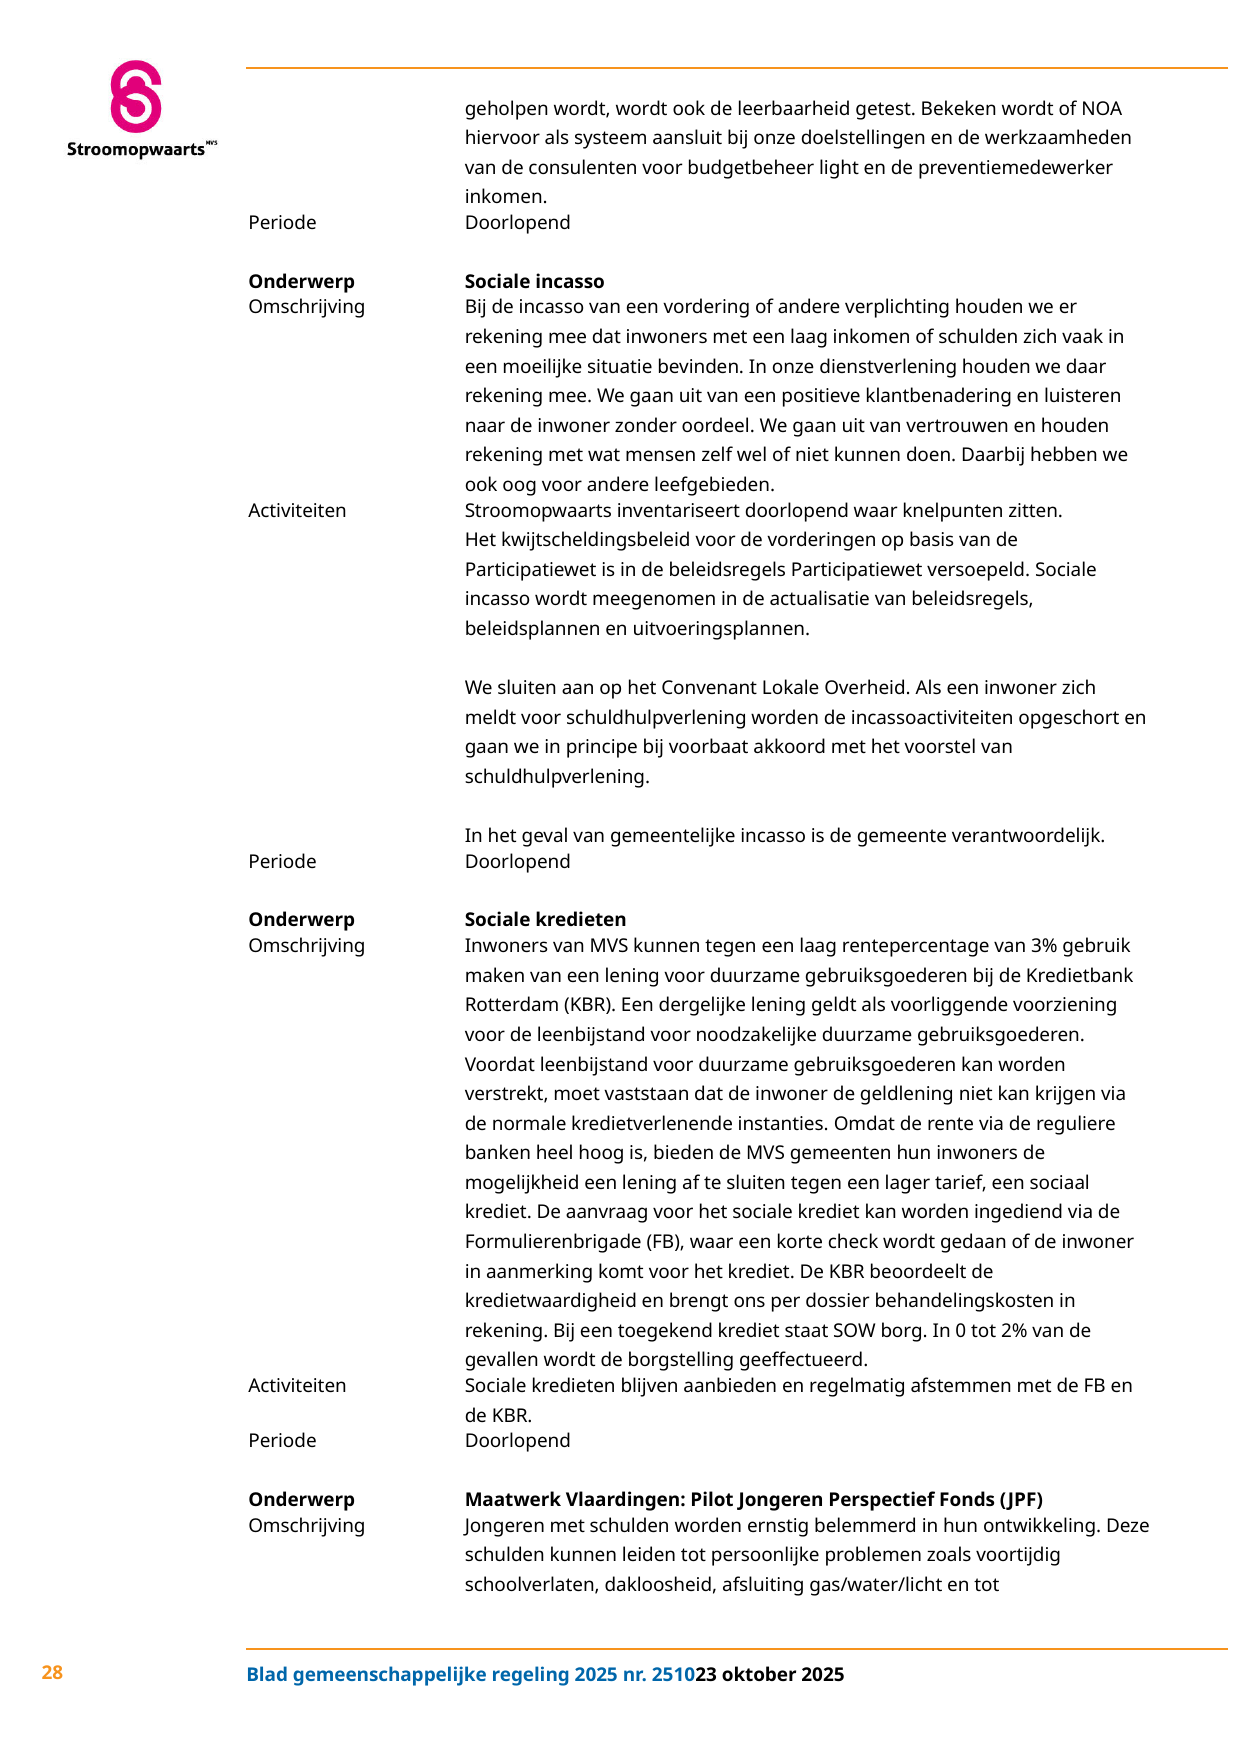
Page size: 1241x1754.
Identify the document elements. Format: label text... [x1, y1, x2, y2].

table_header Sociale kredieten [465, 907, 1152, 932]
table_cell geholpen wordt, wordt ook de leerbaarheid getest. Bekeken wordt of NOA hiervoor als systeem aansluit bij onze doelstellingen en de werkzaamheden van de consulenten voor budgetbeheer light en de preventiemedewerker inkomen. [465, 95, 1152, 209]
table_cell Omschrijving [248, 294, 464, 497]
table_cell Bij de incasso van een vordering of andere verplichting houden we er rekening mee dat inwoners met een laag inkomen of schulden zich vaak in een moeilijke situatie bevinden. In onze dienstverlening houden we daar rekening mee. We gaan uit van een positieve klantbenadering en luisteren naar de inwoner zonder oordeel. We gaan uit van vertrouwen en houden rekening met wat mensen zelf wel of niet kunnen doen. Daarbij hebben we ook oog voor andere leefgebieden. [465, 294, 1152, 497]
table_cell Sociale kredieten blijven aanbieden en regelmatig afstemmen met de FB en de KBR. [465, 1372, 1152, 1428]
table_cell Omschrijving [248, 1512, 464, 1597]
picture [41, 47, 231, 172]
table_cell Jongeren met schulden worden ernstig belemmerd in hun ontwikkeling. Deze schulden kunnen leiden tot persoonlijke problemen zoals voortijdig schoolverlaten, dakloosheid, afsluiting gas/water/licht en tot [465, 1512, 1152, 1597]
table_cell [248, 95, 464, 209]
table_header Onderwerp [248, 1486, 464, 1512]
table_cell Activiteiten [248, 497, 464, 848]
table_header Onderwerp [248, 268, 464, 294]
table_cell Periode [248, 1428, 464, 1453]
table_cell Periode [248, 848, 464, 874]
table_header Sociale incasso [465, 268, 1152, 294]
table_cell Periode [248, 209, 464, 235]
table_header Maatwerk Vlaardingen: Pilot Jongeren Perspectief Fonds (JPF) [465, 1486, 1152, 1512]
table_cell Activiteiten [248, 1372, 464, 1428]
table_cell Doorlopend [465, 209, 1152, 235]
table_header Onderwerp [248, 907, 464, 932]
table_cell Omschrijving [248, 933, 464, 1372]
table_cell Doorlopend [465, 848, 1152, 874]
table_cell Doorlopend [465, 1428, 1152, 1453]
table_cell Stroomopwaarts inventariseert doorlopend waar knelpunten zitten. Het kwijtscheldingsbeleid voor de vorderingen op basis van de Participatiewet is in de beleidsregels Participatiewet versoepeld. Sociale incasso wordt meegenomen in de actualisatie van beleidsregels, beleidsplannen en uitvoeringsplannen. We sluiten aan op het Convenant Lokale Overheid. Als een inwoner zich meldt voor schuldhulpverlening worden de incassoactiviteiten opgeschort en gaan we in principe bij voorbaat akkoord met het voorstel van schuldhulpverlening. In het geval van gemeentelijke incasso is de gemeente verantwoordelijk. [465, 497, 1152, 848]
table_cell Inwoners van MVS kunnen tegen een laag rentepercentage van 3% gebruik maken van een lening voor duurzame gebruiksgoederen bij de Kredietbank Rotterdam (KBR). Een dergelijke lening geldt als voorliggende voorziening voor de leenbijstand voor noodzakelijke duurzame gebruiksgoederen. Voordat leenbijstand voor duurzame gebruiksgoederen kan worden verstrekt, moet vaststaan dat de inwoner de geldlening niet kan krijgen via de normale kredietverlenende instanties. Omdat de rente via de reguliere banken heel hoog is, bieden de MVS gemeenten hun inwoners de mogelijkheid een lening af te sluiten tegen een lager tarief, een sociaal krediet. De aanvraag voor het sociale krediet kan worden ingediend via de Formulierenbrigade (FB), waar een korte check wordt gedaan of de inwoner in aanmerking komt voor het krediet. De KBR beoordeelt de kredietwaardigheid en brengt ons per dossier behandelingskosten in rekening. Bij een toegekend krediet staat SOW borg. In 0 tot 2% van de gevallen wordt de borgstelling geeffectueerd. [465, 933, 1152, 1372]
